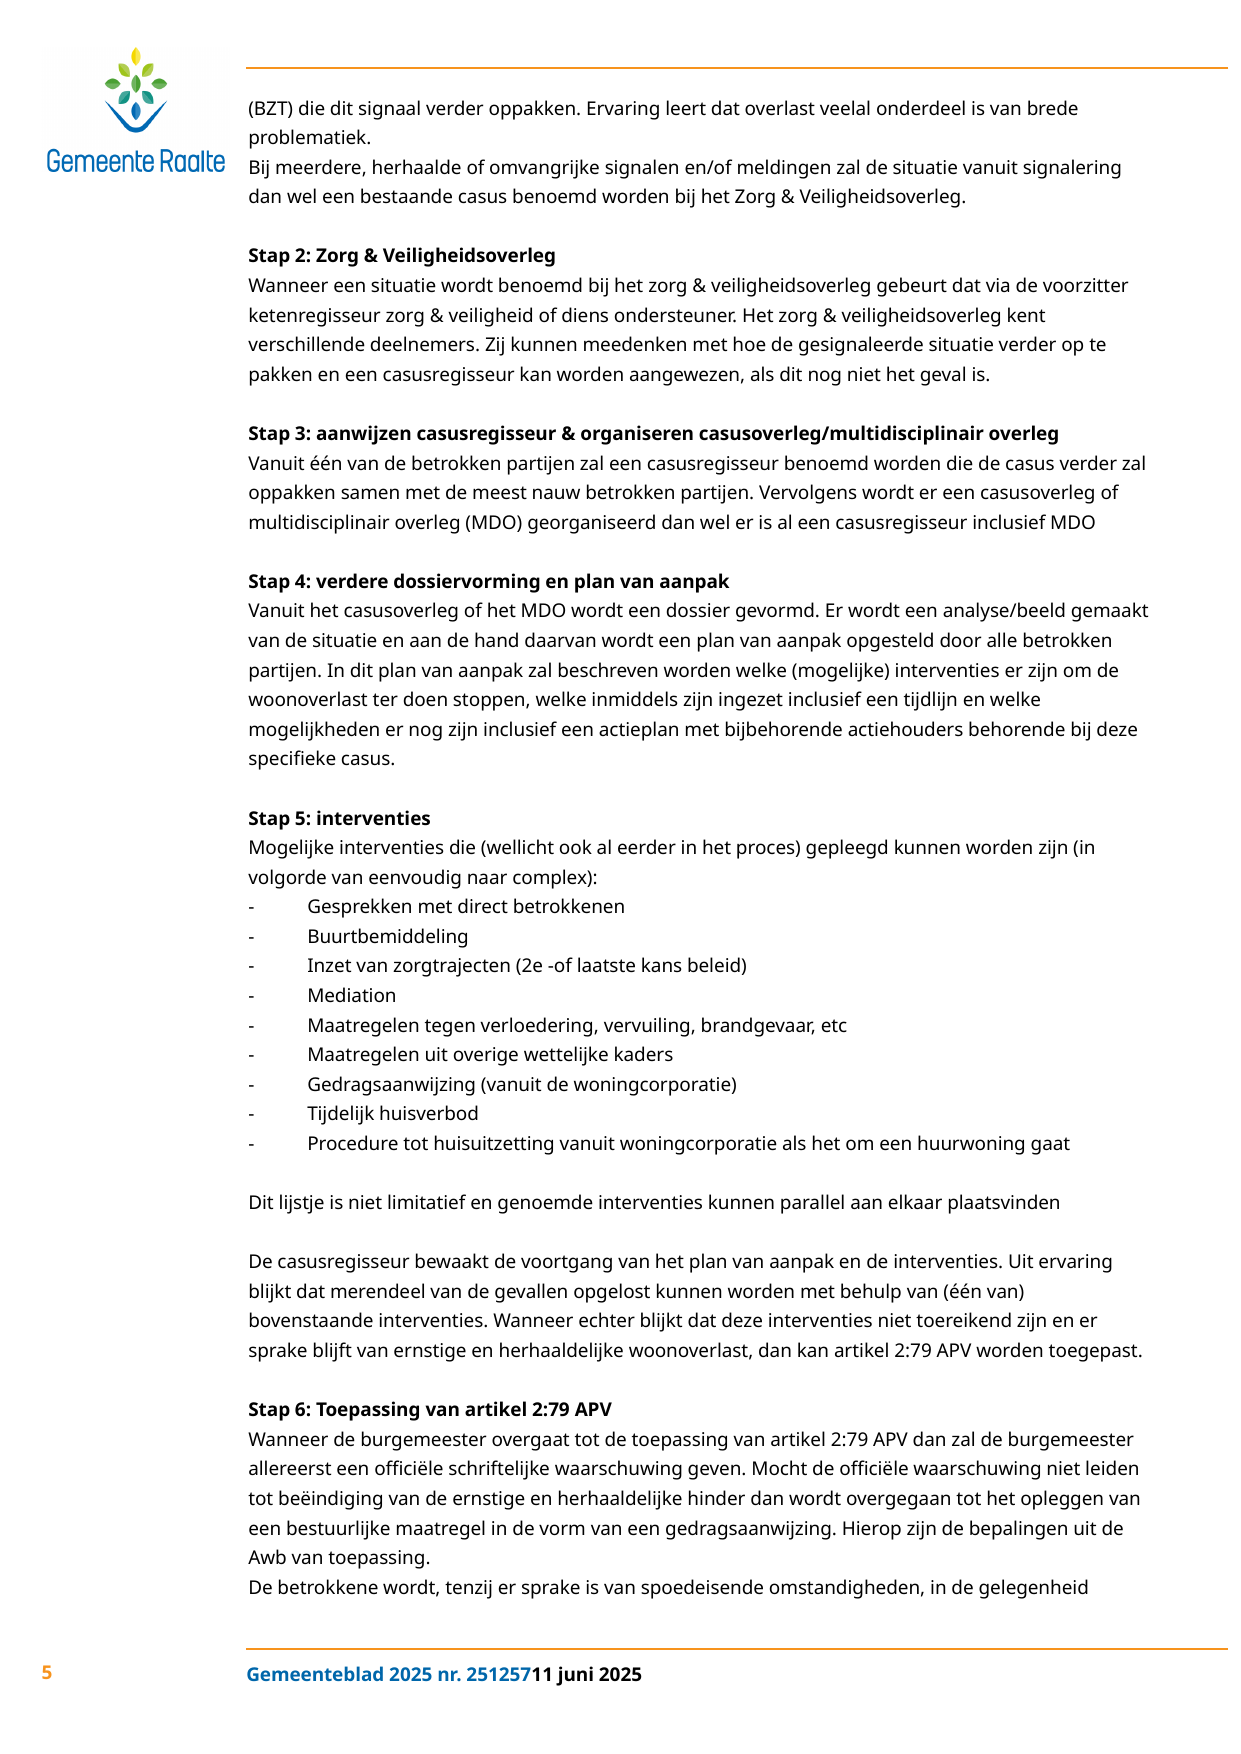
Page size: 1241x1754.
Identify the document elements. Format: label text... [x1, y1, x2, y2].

text Mogelijke interventies die (wellicht ook al eerder in het proces) gepleegd kunnen worden zijn (in volgorde van eenvoudig naar complex): [248, 834, 1152, 890]
text Stap 3: aanwijzen casusregisseur & organiseren casusoverleg/multidisciplinair overleg [248, 420, 1152, 446]
list Mediation [248, 982, 1152, 1008]
text Dit lijstje is niet limitatief en genoemde interventies kunnen parallel aan elkaar plaatsvinden [248, 1189, 1152, 1215]
picture [41, 47, 231, 172]
text Stap 6: Toepassing van artikel 2:79 APV [248, 1396, 1152, 1422]
text De betrokkene wordt, tenzij er sprake is van spoedeisende omstandigheden, in de gelegenheid [248, 1574, 1152, 1600]
list Gesprekken met direct betrokkenen [248, 893, 1152, 919]
text Vanuit het casusoverleg of het MDO wordt een dossier gevormd. Er wordt een analyse/beeld gemaakt van de situatie en aan de hand daarvan wordt een plan van aanpak opgesteld door alle betrokken partijen. In dit plan van aanpak zal beschreven worden welke (mogelijke) interventies er zijn om de woonoverlast ter doen stoppen, welke inmiddels zijn ingezet inclusief een tijdlijn en welke mogelijkheden er nog zijn inclusief een actieplan met bijbehorende actiehouders behorende bij deze specifieke casus. [248, 598, 1152, 771]
text Bij meerdere, herhaalde of omvangrijke signalen en/of meldingen zal de situatie vanuit signalering dan wel een bestaande casus benoemd worden bij het Zorg & Veiligheidsoverleg. [248, 154, 1152, 209]
text (BZT) die dit signaal verder oppakken. Ervaring leert dat overlast veelal onderdeel is van brede problematiek. [248, 95, 1152, 150]
text Wanneer een situatie wordt benoemd bij het zorg & veiligheidsoverleg gebeurt dat via de voorzitter ketenregisseur zorg & veiligheid of diens ondersteuner. Het zorg & veiligheidsoverleg kent verschillende deelnemers. Zij kunnen meedenken met hoe de gesignaleerde situatie verder op te pakken en een casusregisseur kan worden aangewezen, als dit nog niet het geval is. [248, 272, 1152, 387]
list Procedure tot huisuitzetting vanuit woningcorporatie als het om een huurwoning gaat [248, 1130, 1152, 1156]
text Vanuit één van de betrokken partijen zal een casusregisseur benoemd worden die de casus verder zal oppakken samen met de meest nauw betrokken partijen. Vervolgens wordt er een casusoverleg of multidisciplinair overleg (MDO) georganiseerd dan wel er is al een casusregisseur inclusief MDO [248, 450, 1152, 535]
list Tijdelijk huisverbod [248, 1101, 1152, 1126]
text De casusregisseur bewaakt de voortgang van het plan van aanpak en de interventies. Uit ervaring blijkt dat merendeel van de gevallen opgelost kunnen worden met behulp van (één van) bovenstaande interventies. Wanneer echter blijkt dat deze interventies niet toereikend zijn en er sprake blijft van ernstige en herhaaldelijke woonoverlast, dan kan artikel 2:79 APV worden toegepast. [248, 1248, 1152, 1363]
text Stap 5: interventies [248, 805, 1152, 831]
list Maatregelen uit overige wettelijke kaders [248, 1041, 1152, 1067]
list Gedragsaanwijzing (vanuit de woningcorporatie) [248, 1071, 1152, 1097]
text Stap 4: verdere dossiervorming en plan van aanpak [248, 568, 1152, 594]
list Inzet van zorgtrajecten (2e -of laatste kans beleid) [248, 953, 1152, 978]
text Stap 2: Zorg & Veiligheidsoverleg [248, 243, 1152, 268]
list Buurtbemiddeling [248, 923, 1152, 949]
list Maatregelen tegen verloedering, vervuiling, brandgevaar, etc [248, 1012, 1152, 1038]
text Wanneer de burgemeester overgaat tot de toepassing van artikel 2:79 APV dan zal de burgemeester allereerst een officiële schriftelijke waarschuwing geven. Mocht de officiële waarschuwing niet leiden tot beëindiging van de ernstige en herhaaldelijke hinder dan wordt overgegaan tot het opleggen van een bestuurlijke maatregel in de vorm van een gedragsaanwijzing. Hierop zijn de bepalingen uit de Awb van toepassing. [248, 1426, 1152, 1570]
